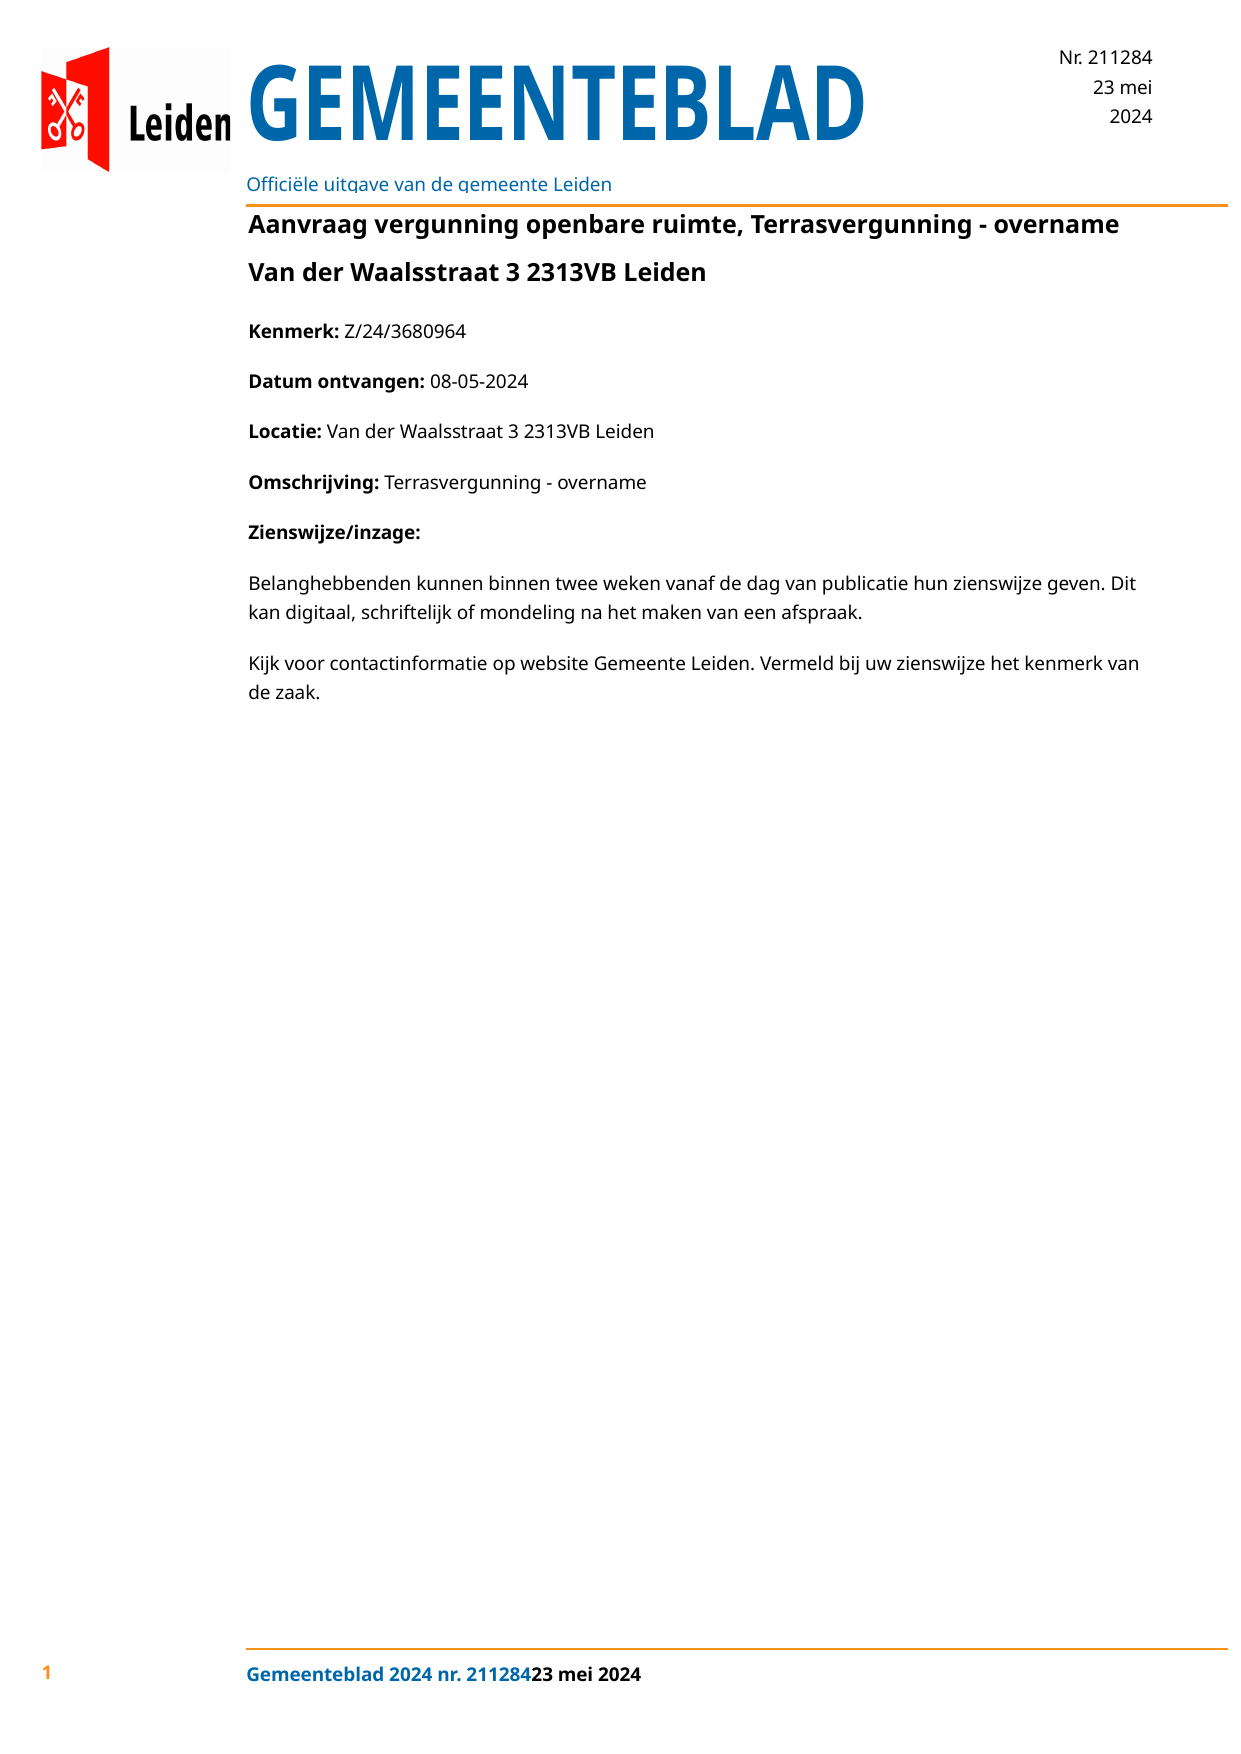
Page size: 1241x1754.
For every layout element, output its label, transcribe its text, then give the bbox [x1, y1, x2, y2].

text Kenmerk: Z/24/3680964 [248, 318, 1152, 344]
text Kijk voor contactinformatie op website Gemeente Leiden. Vermeld bij uw zienswijze het kenmerk van de zaak. [248, 650, 1152, 705]
text Zienswijze/inzage: [248, 519, 1152, 545]
picture [41, 47, 231, 172]
text Datum ontvangen: 08-05-2024 [248, 368, 1152, 394]
text Locatie: Van der Waalsstraat 3 2313VB Leiden [248, 419, 1152, 444]
text Aanvraag vergunning openbare ruimte, Terrasvergunning - overname Van der Waalsstraat 3 2313VB Leiden [248, 207, 1152, 288]
text Belanghebbenden kunnen binnen twee weken vanaf de dag van publicatie hun zienswijze geven. Dit kan digitaal, schriftelijk of mondeling na het maken van een afspraak. [248, 570, 1152, 625]
text Omschrijving: Terrasvergunning - overname [248, 469, 1152, 495]
